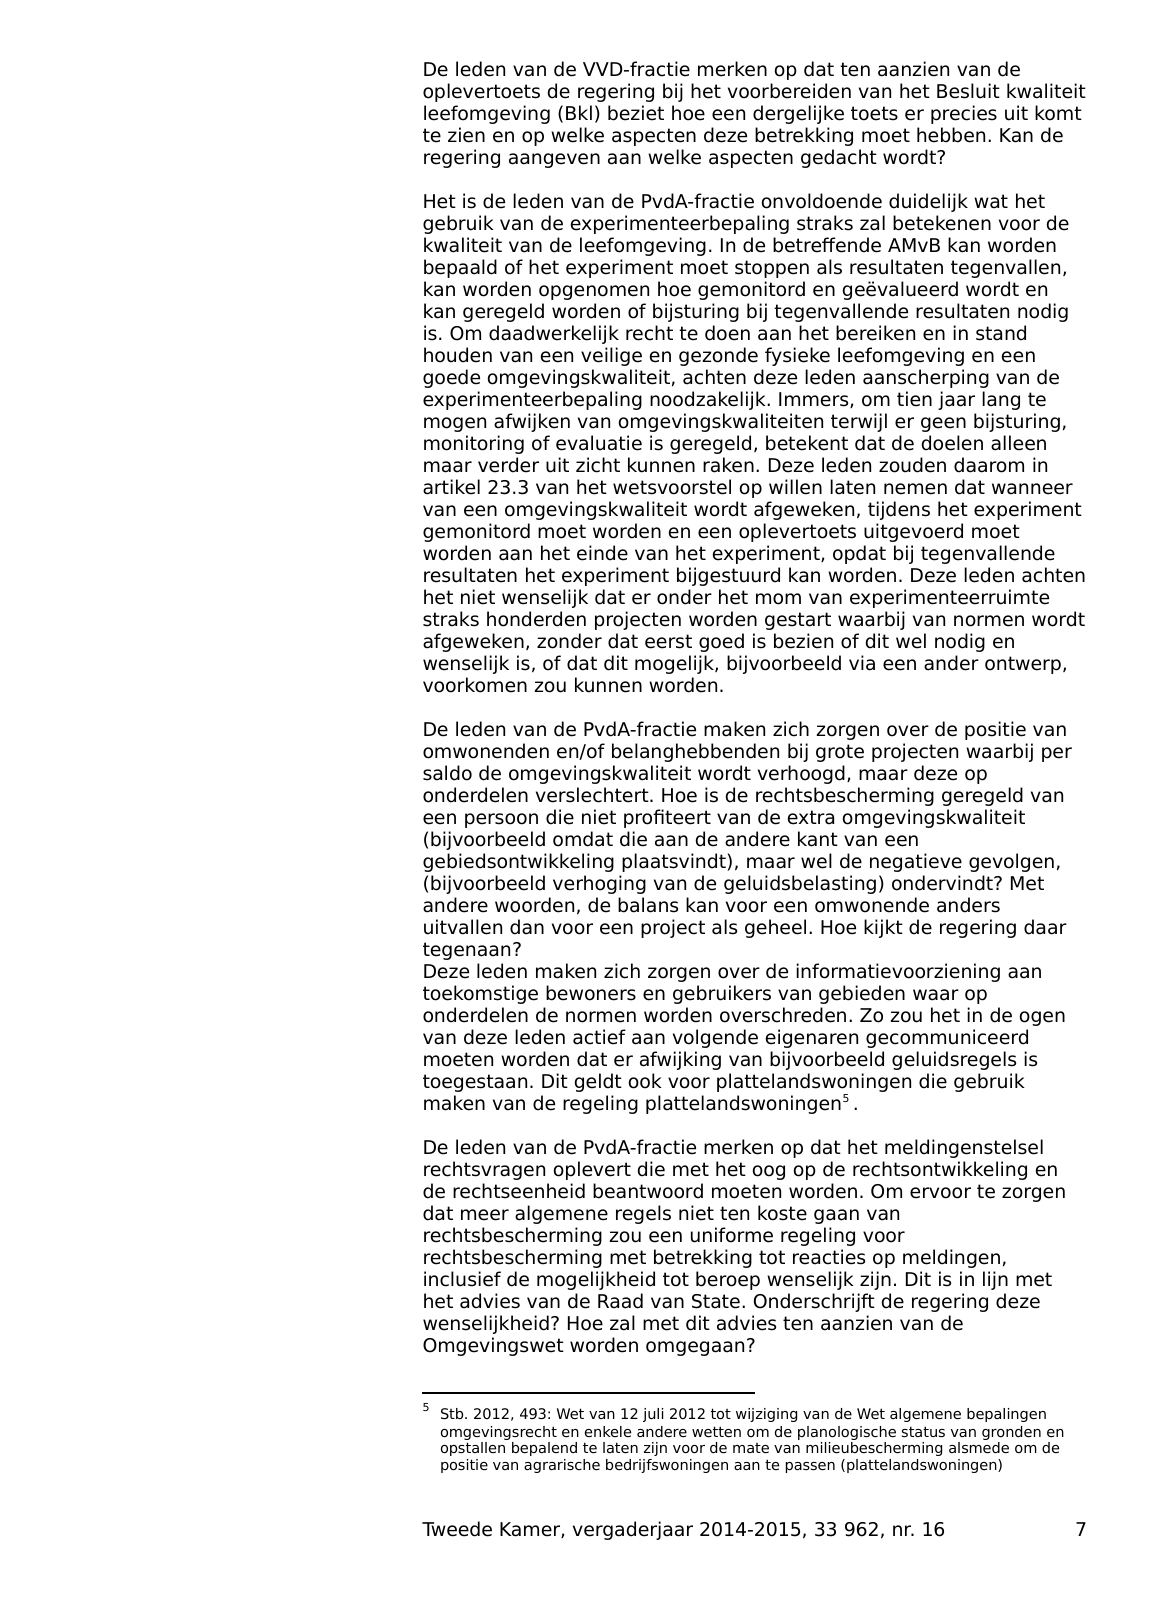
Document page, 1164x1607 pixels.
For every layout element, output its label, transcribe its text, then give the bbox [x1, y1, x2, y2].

text Het is de leden van de PvdA-fractie onvoldoende duidelijk wat het gebruik van de experimenteerbepaling straks zal betekenen voor de kwaliteit van de leefomgeving. In de betreffende AMvB kan worden bepaald of het experiment moet stoppen als resultaten tegenvallen, kan worden opgenomen hoe gemonitord en geëvalueerd wordt en kan geregeld worden of bijsturing bij tegenvallende resultaten nodig is. Om daadwerkelijk recht te doen aan het bereiken en in stand houden van een veilige en gezonde fysieke leefomgeving en een goede omgevingskwaliteit, achten deze leden aanscherping van de experimenteerbepaling noodzakelijk. Immers, om tien jaar lang te mogen afwijken van omgevingskwaliteiten terwijl er geen bijsturing, monitoring of evaluatie is geregeld, betekent dat de doelen alleen maar verder uit zicht kunnen raken. Deze leden zouden daarom in artikel 23.3 van het wetsvoorstel op willen laten nemen dat wanneer van een omgevingskwaliteit wordt afgeweken, tijdens het experiment gemonitord moet worden en een oplevertoets uitgevoerd moet worden aan het einde van het experiment, opdat bij tegenvallende resultaten het experiment bijgestuurd kan worden. Deze leden achten het niet wenselijk dat er onder het mom van experimenteerruimte straks honderden projecten worden gestart waarbij van normen wordt afgeweken, zonder dat eerst goed is bezien of dit wel nodig en wenselijk is, of dat dit mogelijk, bijvoorbeeld via een ander ontwerp, voorkomen zou kunnen worden. [422, 191, 1087, 697]
text Stb. 2012, 493: Wet van 12 juli 2012 tot wijziging van de Wet algemene bepalingen omgevingsrecht en enkele andere wetten om de planologische status van gronden en opstallen bepalend te laten zijn voor de mate van milieubescherming alsmede om de positie van agrarische bedrijfswoningen aan te passen (plattelandswoningen) [422, 1402, 1087, 1474]
text De leden van de PvdA-fractie merken op dat het meldingenstelsel rechtsvragen oplevert die met het oog op de rechtsontwikkeling en de rechtseenheid beantwoord moeten worden. Om ervoor te zorgen dat meer algemene regels niet ten koste gaan van rechtsbescherming zou een uniforme regeling voor rechtsbescherming met betrekking tot reacties op meldingen, inclusief de mogelijkheid tot beroep wenselijk zijn. Dit is in lijn met het advies van de Raad van State. Onderschrijft de regering deze wenselijkheid? Hoe zal met dit advies ten aanzien van de Omgevingswet worden omgegaan? [422, 1137, 1087, 1356]
text De leden van de PvdA-fractie maken zich zorgen over de positie van omwonenden en/of belanghebbenden bij grote projecten waarbij per saldo de omgevingskwaliteit wordt verhoogd, maar deze op onderdelen verslechtert. Hoe is de rechtsbescherming geregeld van een persoon die niet profiteert van de extra omgevingskwaliteit (bijvoorbeeld omdat die aan de andere kant van een gebiedsontwikkeling plaatsvindt), maar wel de negatieve gevolgen, (bijvoorbeeld verhoging van de geluidsbelasting) ondervindt? Met andere woorden, de balans kan voor een omwonende anders uitvallen dan voor een project als geheel. Hoe kijkt de regering daar tegenaan? [422, 719, 1087, 961]
text De leden van de VVD-fractie merken op dat ten aanzien van de oplevertoets de regering bij het voorbereiden van het Besluit kwaliteit leefomgeving (Bkl) beziet hoe een dergelijke toets er precies uit komt te zien en op welke aspecten deze betrekking moet hebben. Kan de regering aangeven aan welke aspecten gedacht wordt? [422, 59, 1087, 169]
text Deze leden maken zich zorgen over de informatievoorziening aan toekomstige bewoners en gebruikers van gebieden waar op onderdelen de normen worden overschreden. Zo zou het in de ogen van deze leden actief aan volgende eigenaren gecommuniceerd moeten worden dat er afwijking van bijvoorbeeld geluidsregels is toegestaan. Dit geldt ook voor plattelandswoningen die gebruik maken van de regeling plattelandswoningen. [422, 961, 1087, 1114]
